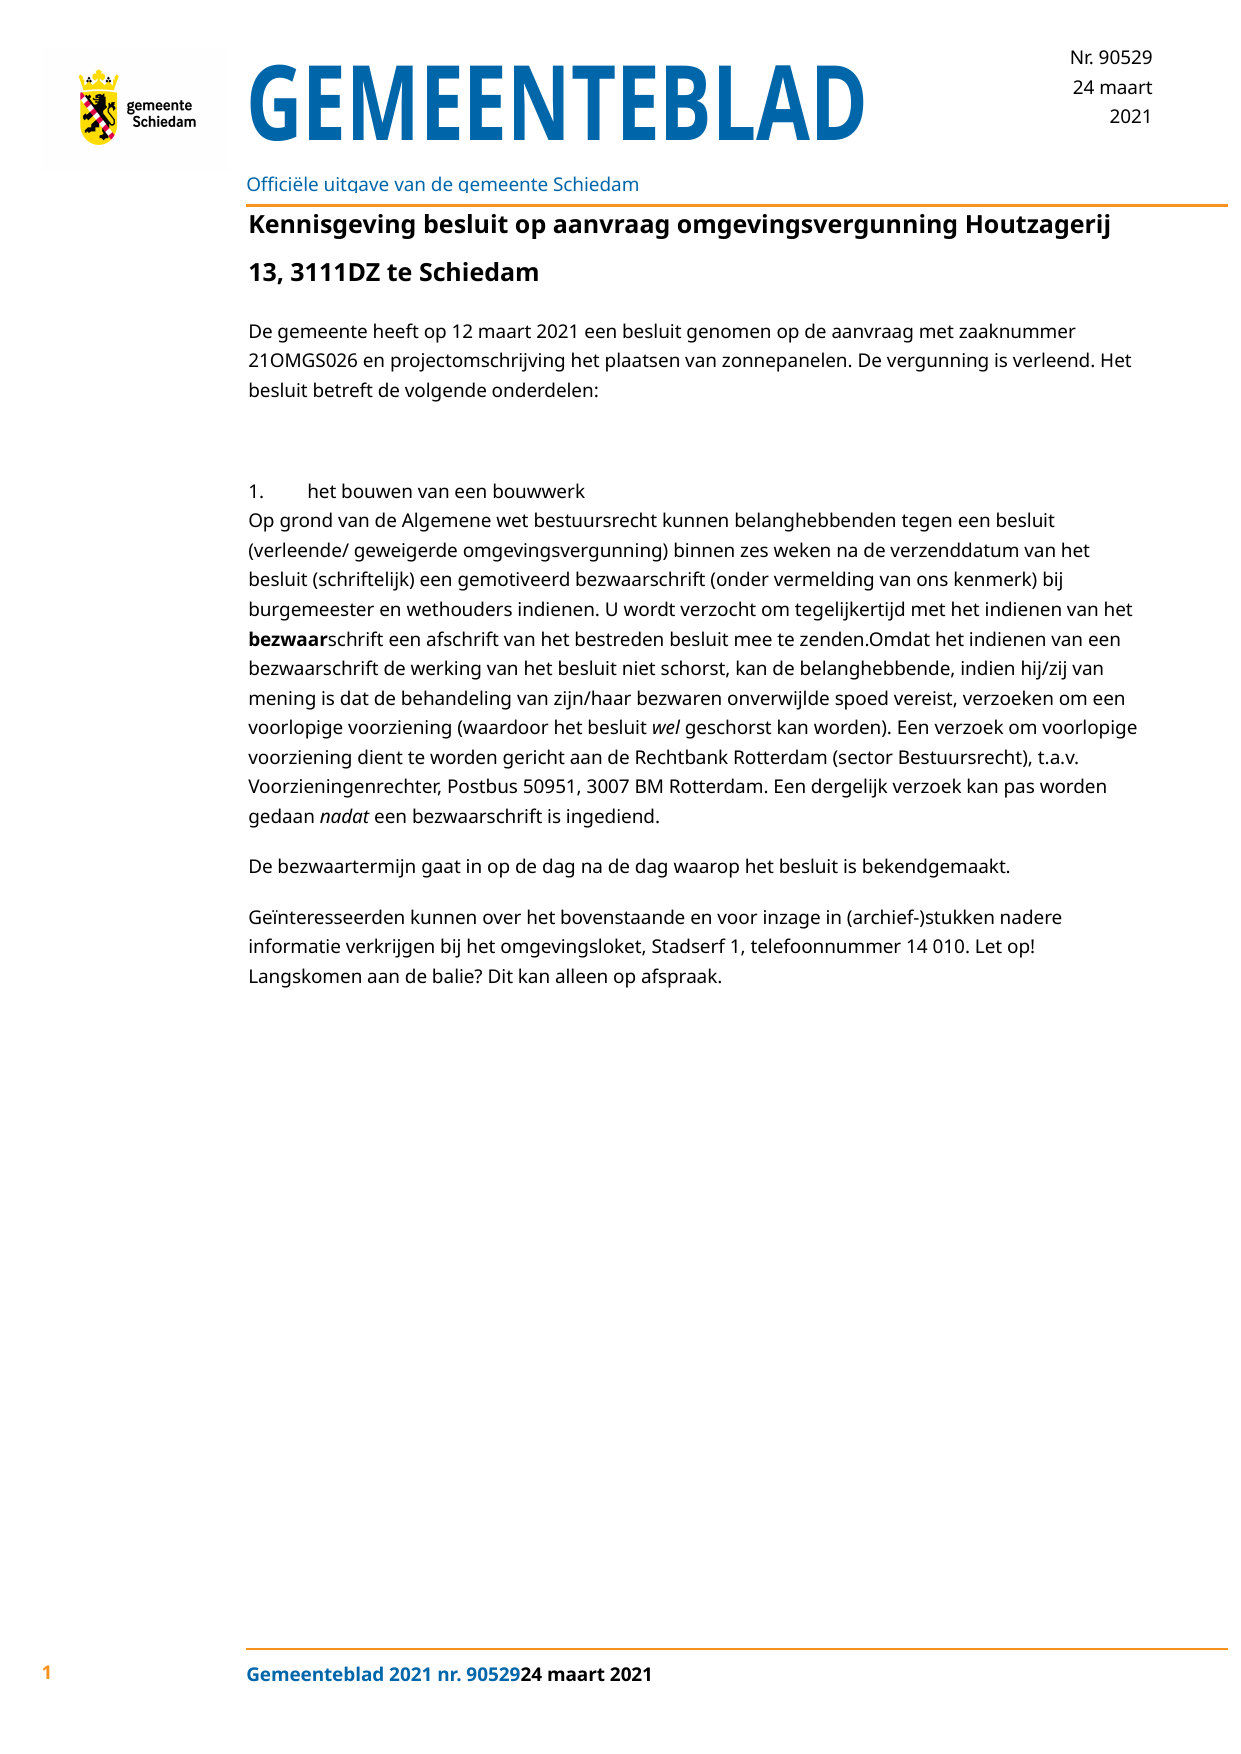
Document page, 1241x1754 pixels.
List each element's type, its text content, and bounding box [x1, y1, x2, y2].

text De gemeente heeft op 12 maart 2021 een besluit genomen op de aanvraag met zaaknummer 21OMGS026 en projectomschrijving het plaatsen van zonnepanelen. De vergunning is verleend. Het besluit betreft de volgende onderdelen: [248, 318, 1152, 403]
text De bezwaartermijn gaat in op de dag na de dag waarop het besluit is bekendgemaakt. [248, 854, 1152, 879]
text Geïnteresseerden kunnen over het bovenstaande en voor inzage in (archief-)stukken nadere informatie verkrijgen bij het omgevingsloket, Stadserf 1, telefoonnummer 14 010. Let op! Langskomen aan de balie? Dit kan alleen op afspraak. [248, 904, 1152, 989]
picture [41, 47, 231, 172]
text Op grond van de Algemene wet bestuursrecht kunnen belanghebbenden tegen een besluit (verleende/ geweigerde omgevingsvergunning) binnen zes weken na de verzenddatum van het besluit (schriftelijk) een gemotiveerd bezwaarschrift (onder vermelding van ons kenmerk) bij burgemeester en wethouders indienen. U wordt verzocht om tegelijkertijd met het indienen van het bezwaarschrift een afschrift van het bestreden besluit mee te zenden.Omdat het indienen van een bezwaarschrift de werking van het besluit niet schorst, kan de belanghebbende, indien hij/zij van mening is dat de behandeling van zijn/haar bezwaren onverwijlde spoed vereist, verzoeken om een voorlopige voorziening (waardoor het besluit wel geschorst kan worden). Een verzoek om voorlopige voorziening dient te worden gericht aan de Rechtbank Rotterdam (sector Bestuursrecht), t.a.v. Voorzieningenrechter, Postbus 50951, 3007 BM Rotterdam. Een dergelijk verzoek kan pas worden gedaan nadat een bezwaarschrift is ingediend. [248, 507, 1152, 829]
text Kennisgeving besluit op aanvraag omgevingsvergunning Houtzagerij 13, 3111DZ te Schiedam [248, 207, 1152, 288]
list het bouwen van een bouwwerk [248, 478, 1152, 504]
